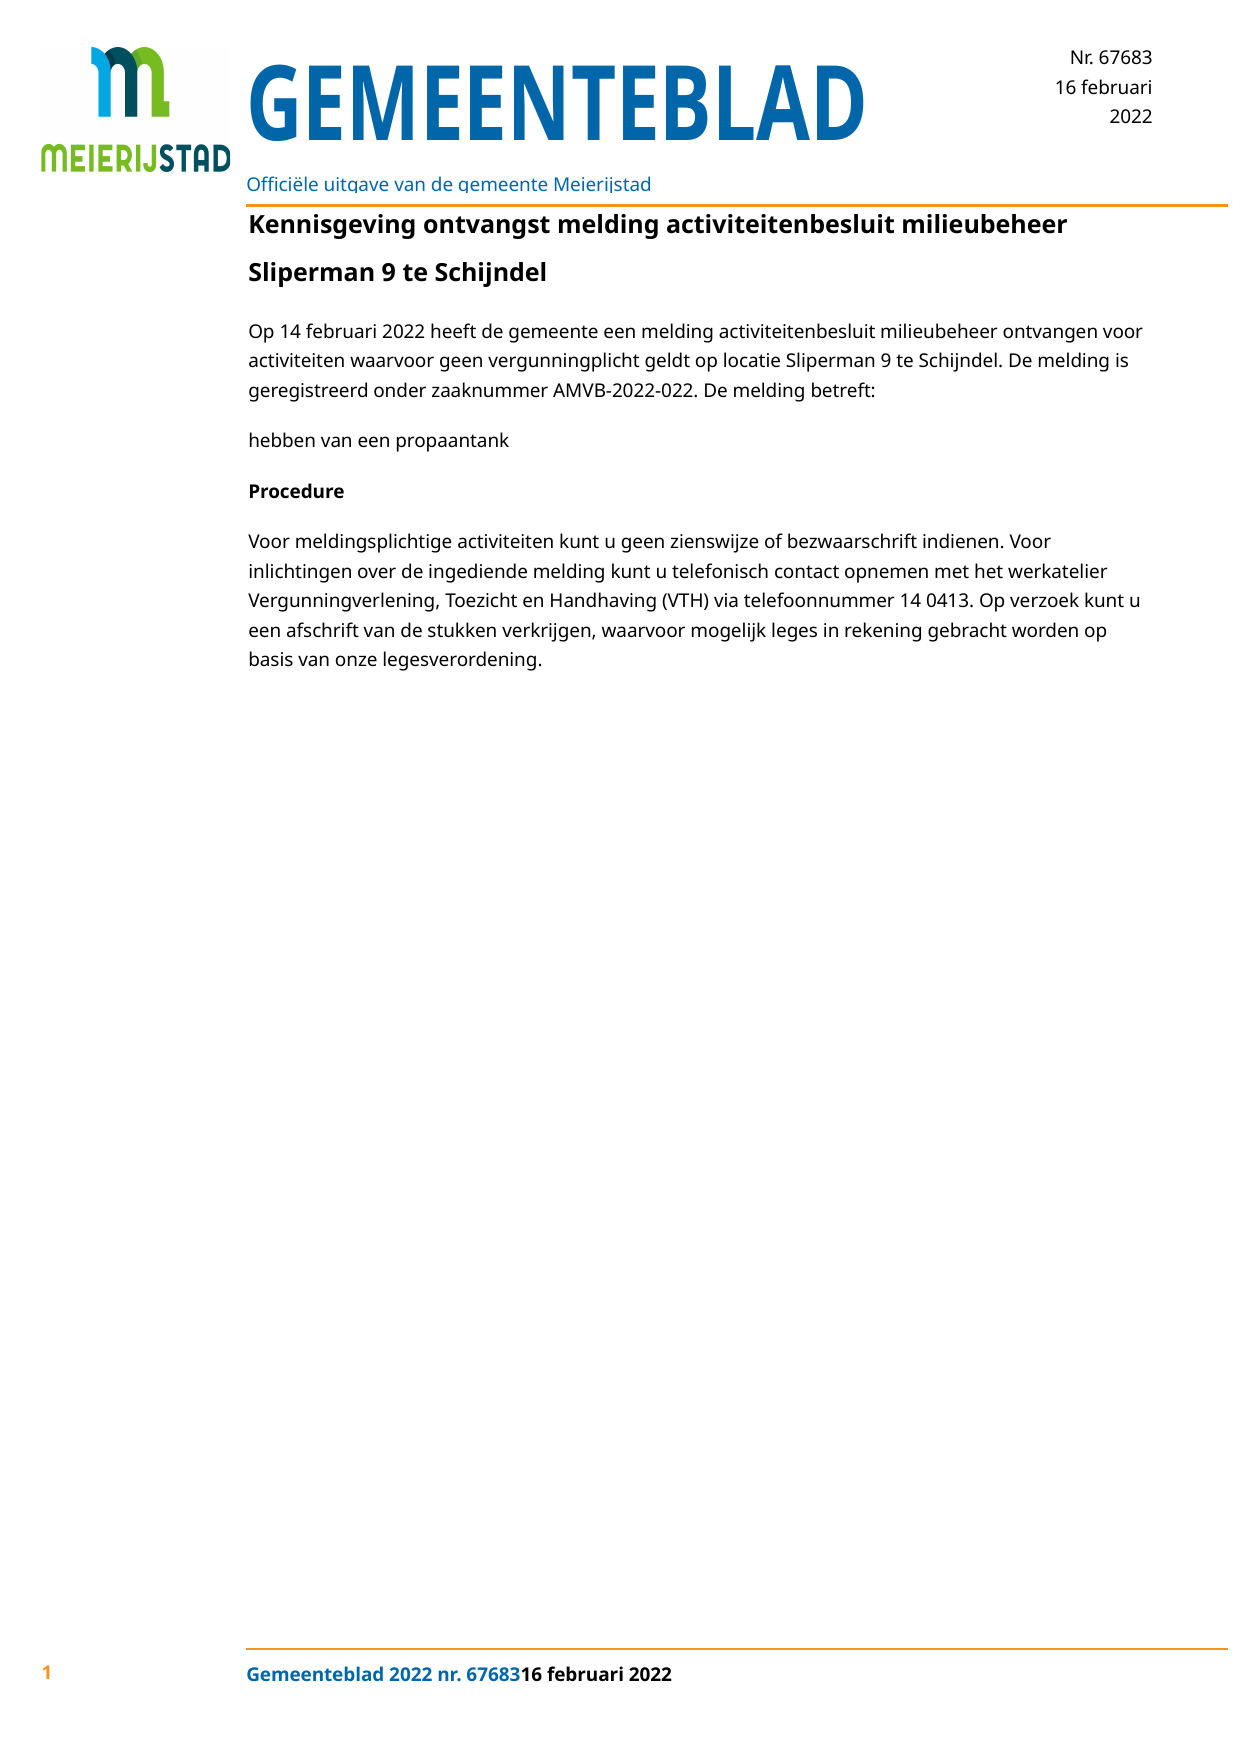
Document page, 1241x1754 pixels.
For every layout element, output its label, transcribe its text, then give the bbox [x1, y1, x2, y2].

picture [41, 47, 231, 172]
text Procedure [248, 478, 1152, 504]
text Voor meldingsplichtige activiteiten kunt u geen zienswijze of bezwaarschrift indienen. Voor inlichtingen over de ingediende melding kunt u telefonisch contact opnemen met het werkatelier Vergunningverlening, Toezicht en Handhaving (VTH) via telefoonnummer 14 0413. Op verzoek kunt u een afschrift van de stukken verkrijgen, waarvoor mogelijk leges in rekening gebracht worden op basis van onze legesverordening. [248, 528, 1152, 672]
text hebben van een propaantank [248, 427, 1152, 453]
text Op 14 februari 2022 heeft de gemeente een melding activiteitenbesluit milieubeheer ontvangen voor activiteiten waarvoor geen vergunningplicht geldt op locatie Sliperman 9 te Schijndel. De melding is geregistreerd onder zaaknummer AMVB-2022-022. De melding betreft: [248, 318, 1152, 403]
text Kennisgeving ontvangst melding activiteitenbesluit milieubeheer Sliperman 9 te Schijndel [248, 207, 1152, 288]
